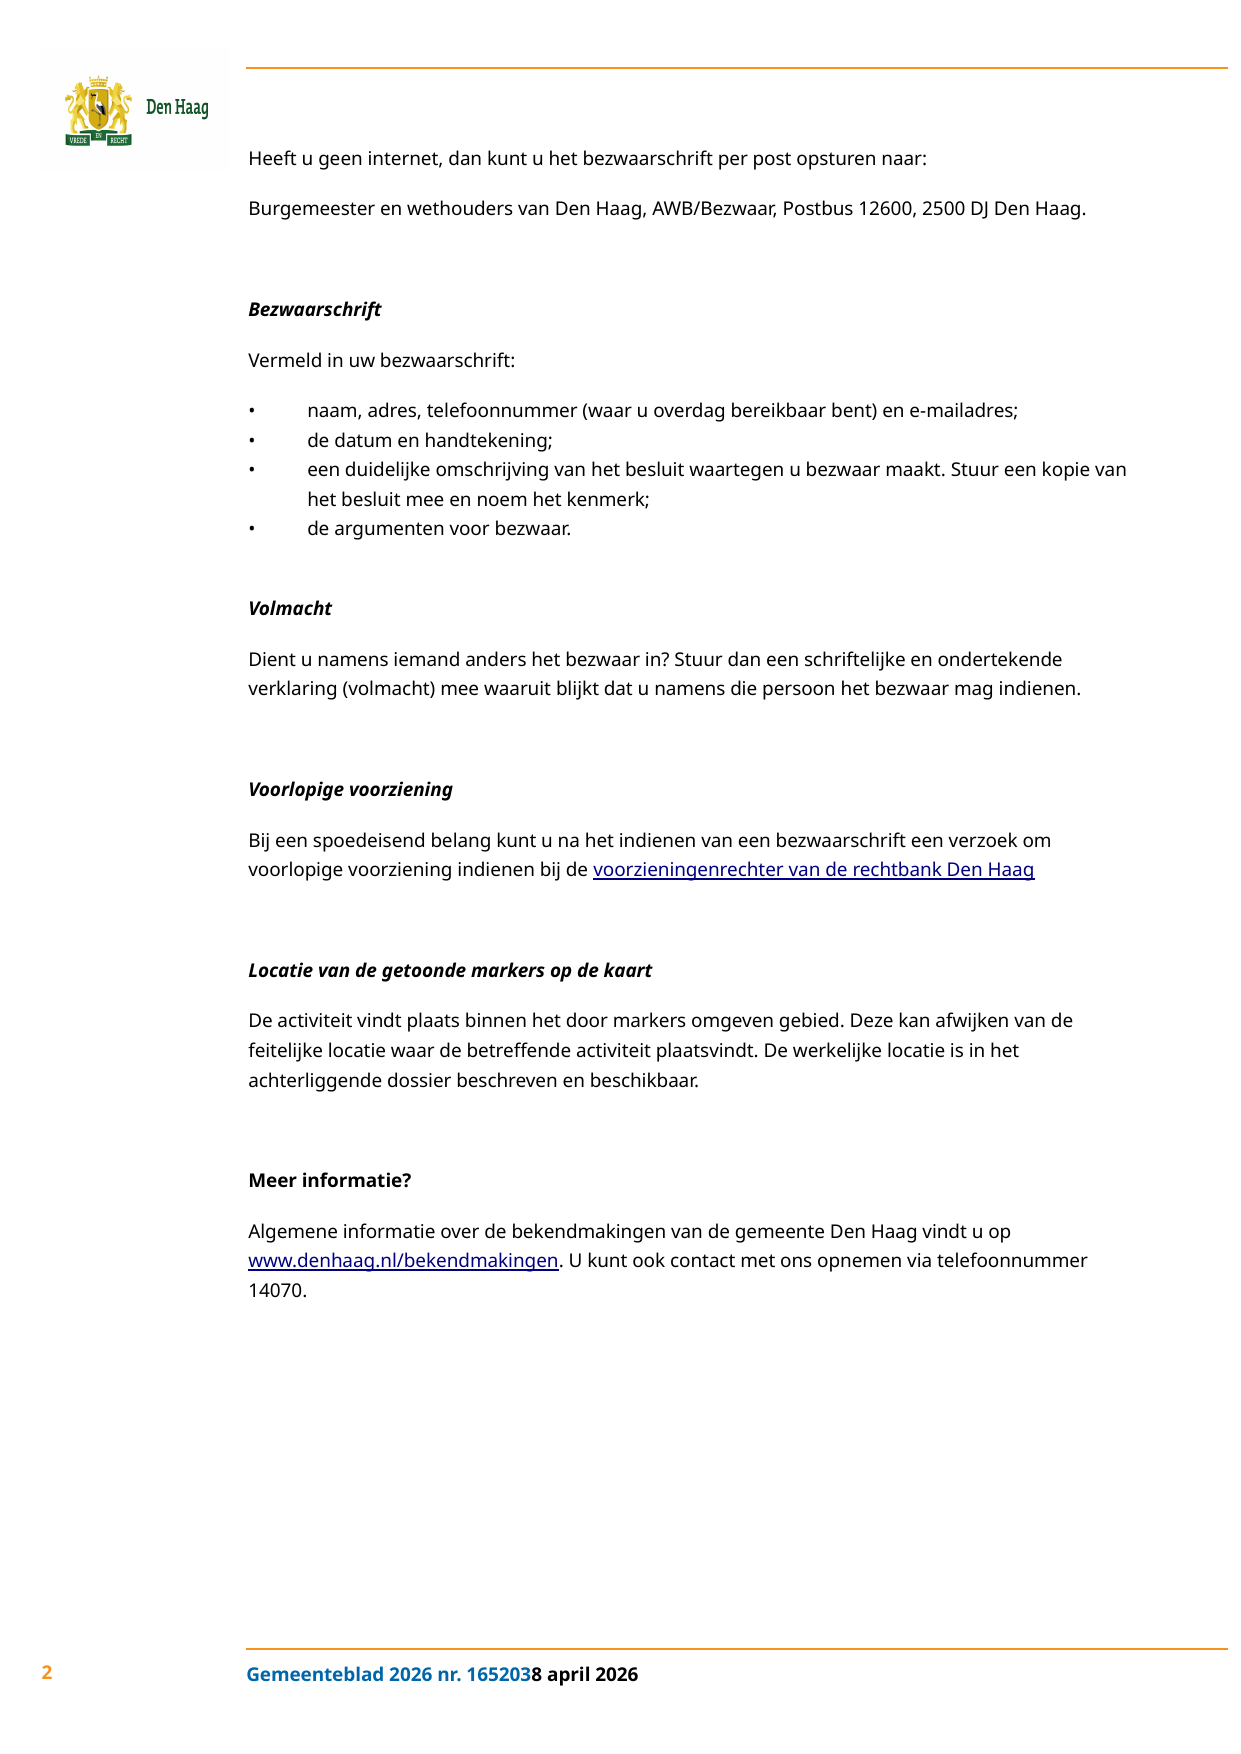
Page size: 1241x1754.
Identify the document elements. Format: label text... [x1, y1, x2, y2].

list de argumenten voor bezwaar. [248, 516, 1152, 541]
text Burgemeester en wethouders van Den Haag, AWB/Bezwaar, Postbus 12600, 2500 DJ Den Haag. [248, 196, 1152, 221]
text Bij een spoedeisend belang kunt u na het indienen van een bezwaarschrift een verzoek om voorlopige voorziening indienen bij de voorzieningenrechter van de rechtbank Den Haag [248, 827, 1152, 882]
list een duidelijke omschrijving van het besluit waartegen u bezwaar maakt. Stuur een kopie van het besluit mee en noem het kenmerk; [248, 456, 1152, 512]
text Dient u namens iemand anders het bezwaar in? Stuur dan een schriftelijke en ondertekende verklaring (volmacht) mee waaruit blijkt dat u namens die persoon het bezwaar mag indienen. [248, 646, 1152, 701]
text Bezwaarschrift [248, 296, 1152, 322]
list de datum en handtekening; [248, 427, 1152, 453]
text Meer informatie? [248, 1168, 1152, 1193]
list naam, adres, telefoonnummer (waar u overdag bereikbaar bent) en e-mailadres; [248, 397, 1152, 423]
text De activiteit vindt plaats binnen het door markers omgeven gebied. Deze kan afwijken van de feitelijke locatie waar de betreffende activiteit plaatsvindt. De werkelijke locatie is in het achterliggende dossier beschreven en beschikbaar. [248, 1008, 1152, 1093]
text Volmacht [248, 596, 1152, 621]
text Voorlopige voorziening [248, 776, 1152, 802]
text Vermeld in uw bezwaarschrift: [248, 347, 1152, 373]
picture [41, 47, 231, 172]
text Locatie van de getoonde markers op de kaart [248, 957, 1152, 983]
text Algemene informatie over de bekendmakingen van de gemeente Den Haag vindt u op www.denhaag.nl/bekendmakingen. U kunt ook contact met ons opnemen via telefoonnummer 14070. [248, 1218, 1152, 1303]
text Heeft u geen internet, dan kunt u het bezwaarschrift per post opsturen naar: [248, 145, 1152, 171]
